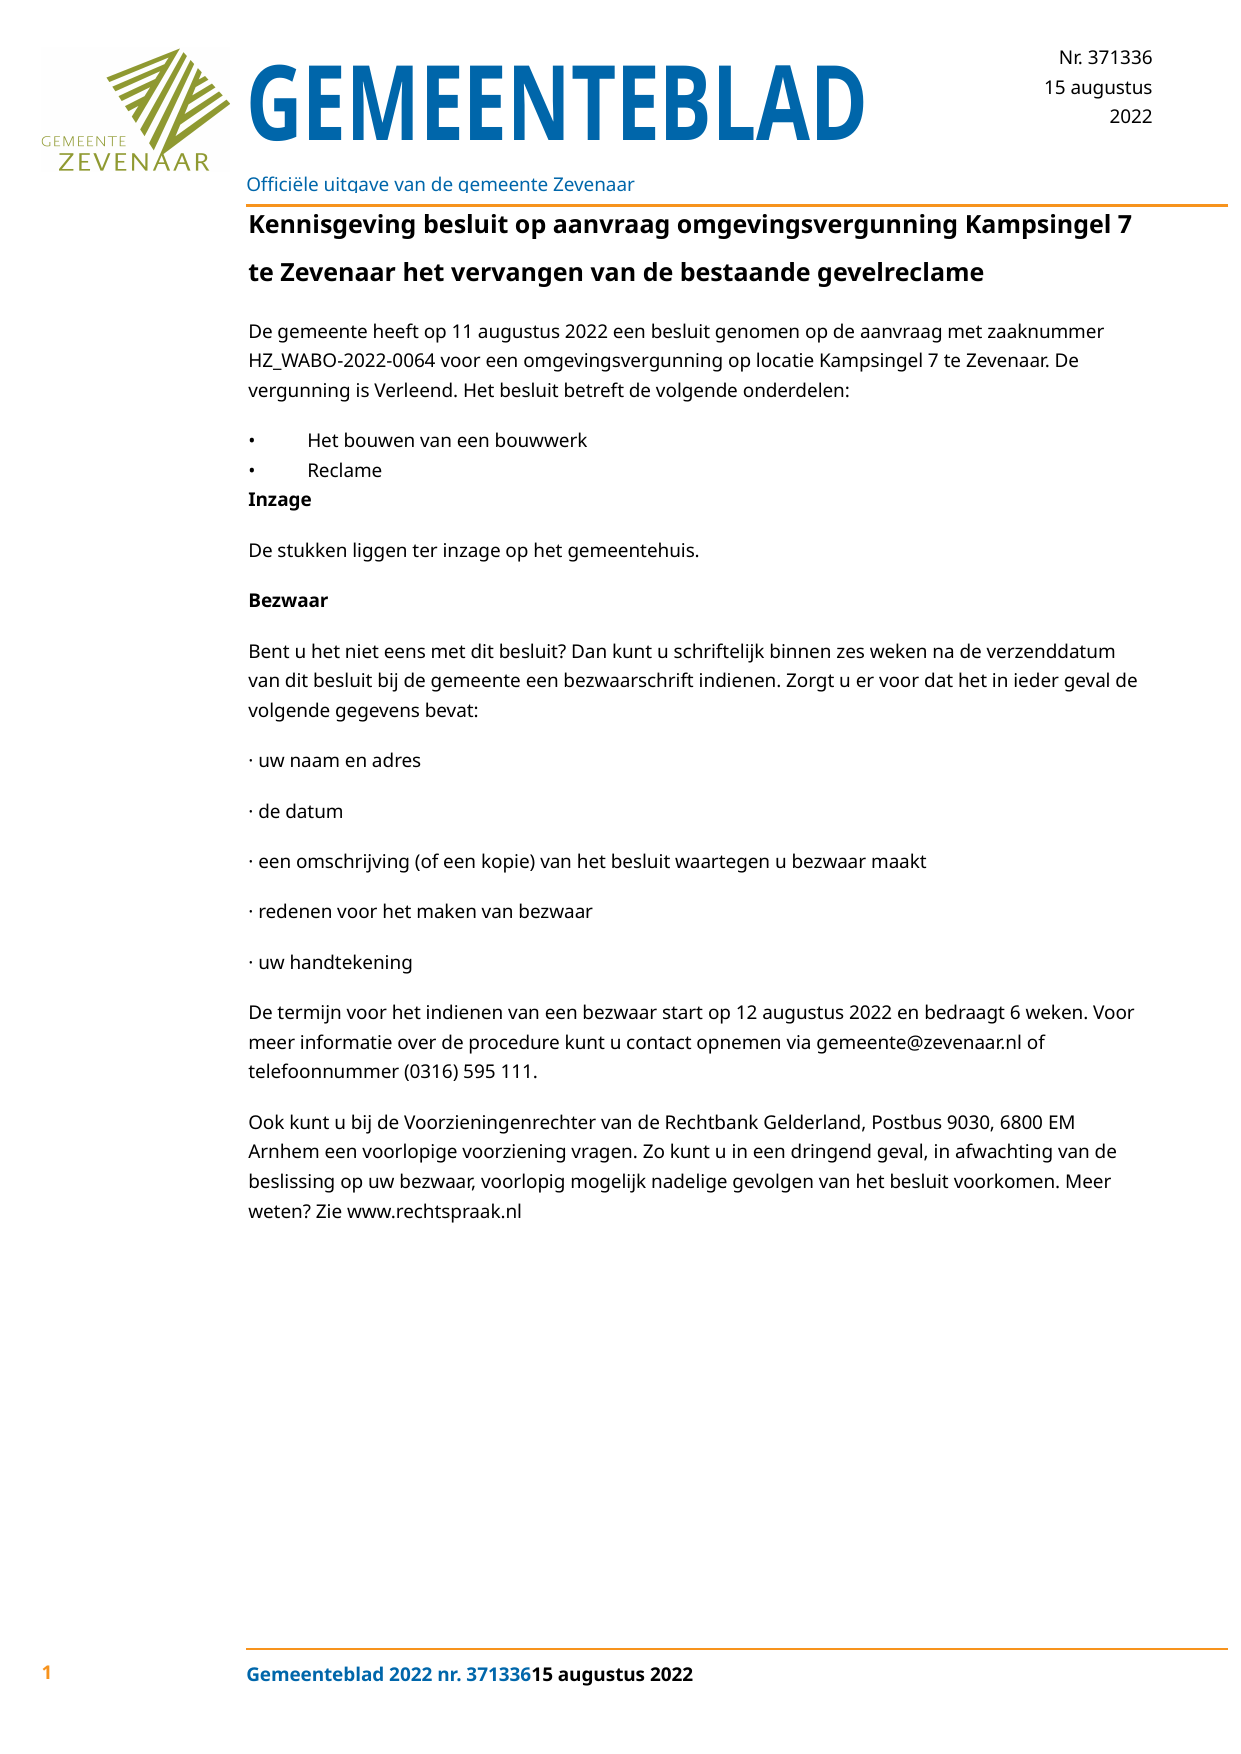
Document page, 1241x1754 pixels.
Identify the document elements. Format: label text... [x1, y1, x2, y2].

picture [41, 47, 231, 172]
list Reclame [248, 457, 1152, 483]
text De gemeente heeft op 11 augustus 2022 een besluit genomen op de aanvraag met zaaknummer HZ_WABO-2022-0064 voor een omgevingsvergunning op locatie Kampsingel 7 te Zevenaar. De vergunning is Verleend. Het besluit betreft de volgende onderdelen: [248, 318, 1152, 403]
text · uw handtekening [248, 949, 1152, 975]
text · de datum [248, 798, 1152, 824]
text Bezwaar [248, 587, 1152, 613]
text Inzage [248, 487, 1152, 512]
text Ook kunt u bij de Voorzieningenrechter van de Rechtbank Gelderland, Postbus 9030, 6800 EM Arnhem een voorlopige voorziening vragen. Zo kunt u in een dringend geval, in afwachting van de beslissing op uw bezwaar, voorlopig mogelijk nadelige gevolgen van het besluit voorkomen. Meer weten? Zie www.rechtspraak.nl [248, 1109, 1152, 1224]
text De stukken liggen ter inzage op het gemeentehuis. [248, 537, 1152, 563]
text · uw naam en adres [248, 747, 1152, 773]
text De termijn voor het indienen van een bezwaar start op 12 augustus 2022 en bedraagt 6 weken. Voor meer informatie over de procedure kunt u contact opnemen via gemeente@zevenaar.nl of telefoonnummer (0316) 595 111. [248, 999, 1152, 1084]
text · redenen voor het maken van bezwaar [248, 899, 1152, 924]
text Kennisgeving besluit op aanvraag omgevingsvergunning Kampsingel 7 te Zevenaar het vervangen van de bestaande gevelreclame [248, 207, 1152, 288]
text Bent u het niet eens met dit besluit? Dan kunt u schriftelijk binnen zes weken na de verzenddatum van dit besluit bij de gemeente een bezwaarschrift indienen. Zorgt u er voor dat het in ieder geval de volgende gegevens bevat: [248, 638, 1152, 723]
text · een omschrijving (of een kopie) van het besluit waartegen u bezwaar maakt [248, 848, 1152, 874]
list Het bouwen van een bouwwerk [248, 427, 1152, 453]
